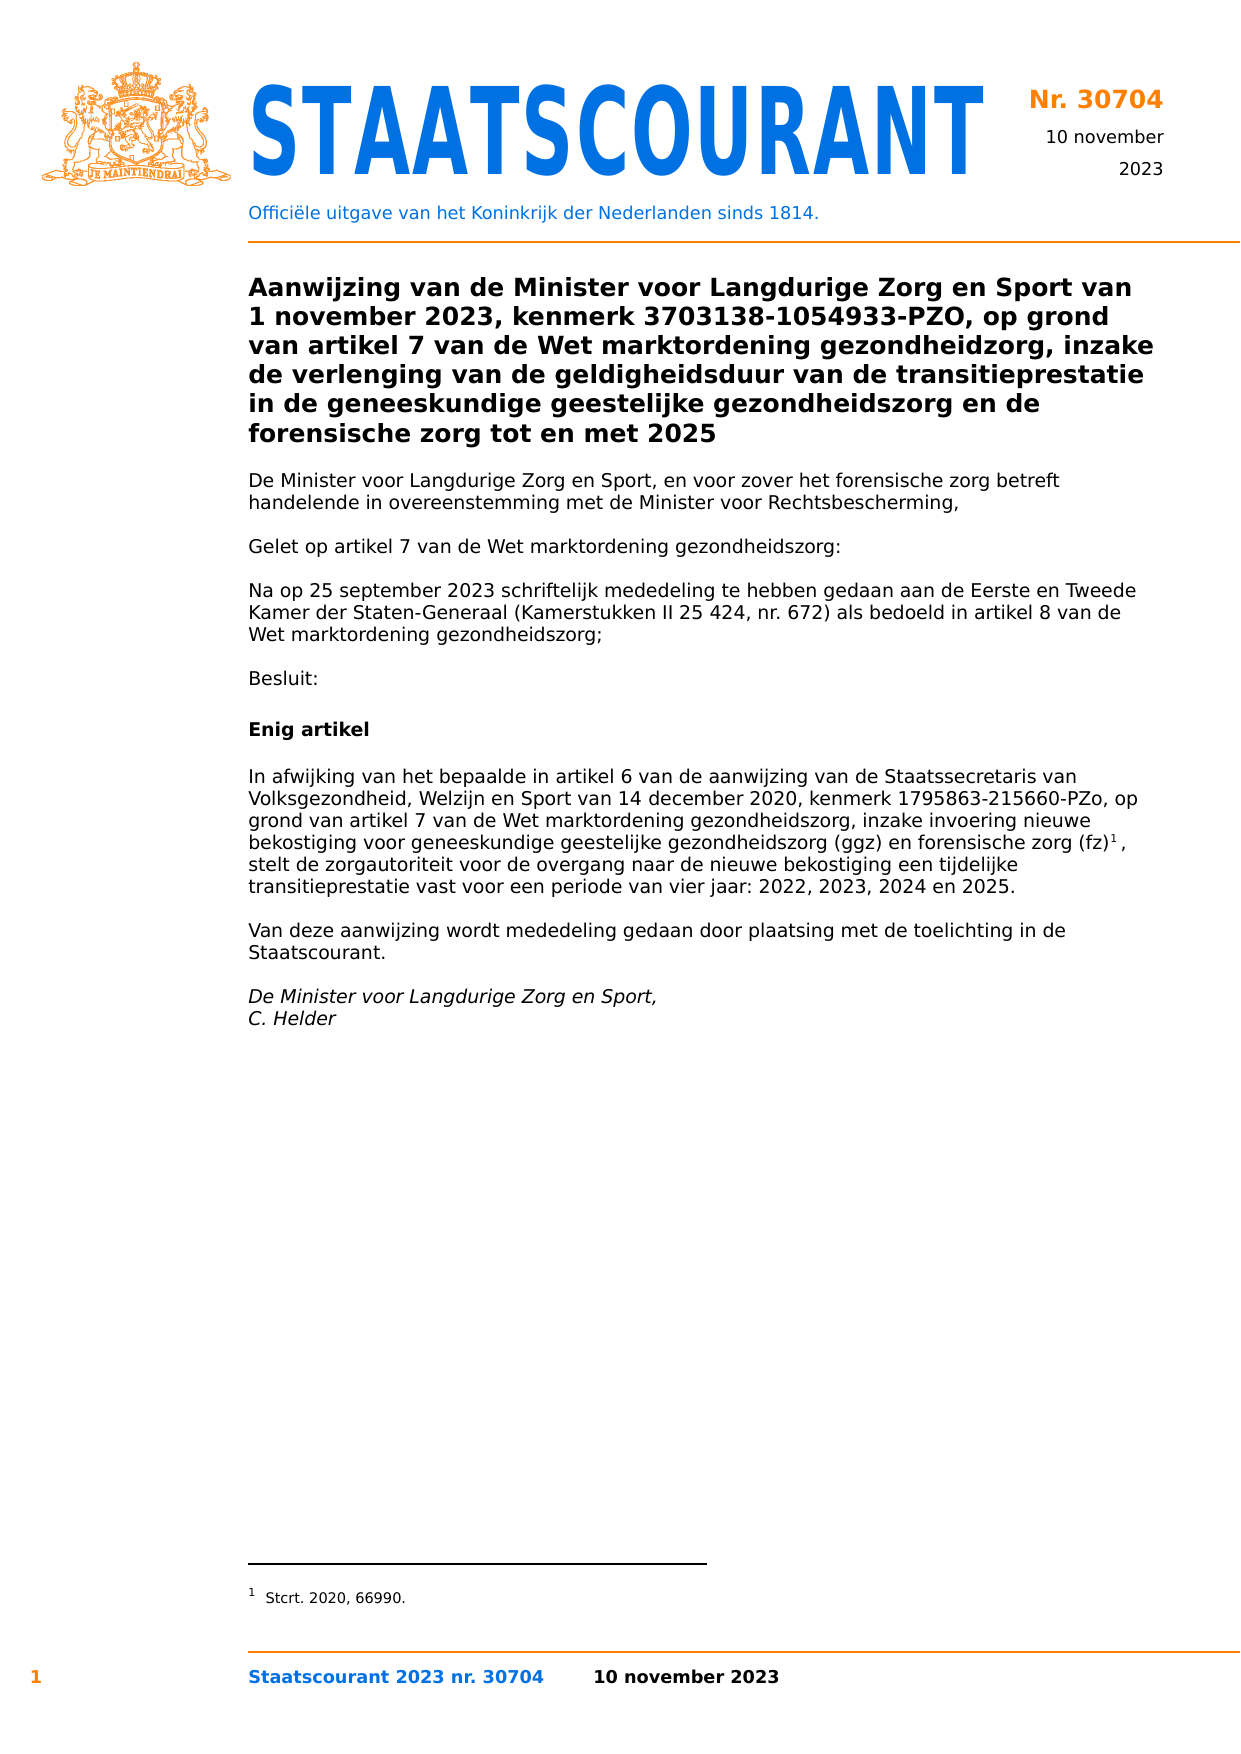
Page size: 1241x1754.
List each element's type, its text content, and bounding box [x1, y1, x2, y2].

text Stcrt. 2020, 66990. [248, 1586, 1163, 1608]
table_header [25, 62, 248, 241]
text Gelet op artikel 7 van de Wet marktordening gezondheidszorg: [248, 536, 1163, 558]
text De Minister voor Langdurige Zorg en Sport, C. Helder [248, 986, 1163, 1030]
table_header Nr. 30704 [998, 62, 1240, 121]
text Na op 25 september 2023 schriftelijk mededeling te hebben gedaan aan de Eerste en Tweede Kamer der Staten-Generaal (Kamerstukken II 25 424, nr. 672) als bedoeld in artikel 8 van de Wet marktordening gezondheidszorg; [248, 579, 1163, 646]
subtitle Aanwijzing van de Minister voor Langdurige Zorg en Sport van 1 november 2023, kenmerk 3703138-1054933-PZO, op grond van artikel 7 van de Wet marktordening gezondheidzorg, inzake de verlenging van de geldigheidsduur van de transitieprestatie in de geneeskundige geestelijke gezondheidszorg en de forensische zorg tot en met 2025 [248, 273, 1163, 448]
table_header STAATSCOURANT [248, 62, 998, 203]
text Van deze aanwijzing wordt mededeling gedaan door plaatsing met de toelichting in de Staatscourant. [248, 920, 1163, 964]
text In afwijking van het bepaalde in artikel 6 van de aanwijzing van de Staatssecretaris van Volksgezondheid, Welzijn en Sport van 14 december 2020, kenmerk 1795863-215660-PZo, op grond van artikel 7 van de Wet marktordening gezondheidszorg, inzake invoering nieuwe bekostiging voor geneeskundige geestelijke gezondheidszorg (ggz) en forensische zorg (fz), stelt de zorgautoriteit voor de overgang naar de nieuwe bekostiging een tijdelijke transitieprestatie vast voor een periode van vier jaar: 2022, 2023, 2024 en 2025. [248, 766, 1163, 898]
picture [41, 62, 231, 186]
table_cell 2023 [998, 153, 1240, 203]
text Besluit: [248, 667, 1163, 689]
text De Minister voor Langdurige Zorg en Sport, en voor zover het forensische zorg betreft handelende in overeenstemming met de Minister voor Rechtsbescherming, [248, 470, 1163, 514]
table_cell 10 november [998, 121, 1240, 153]
subtitle Enig artikel [248, 719, 1163, 741]
table_cell Officiële uitgave van het Koninkrijk der Nederlanden sinds 1814. [248, 203, 1240, 241]
